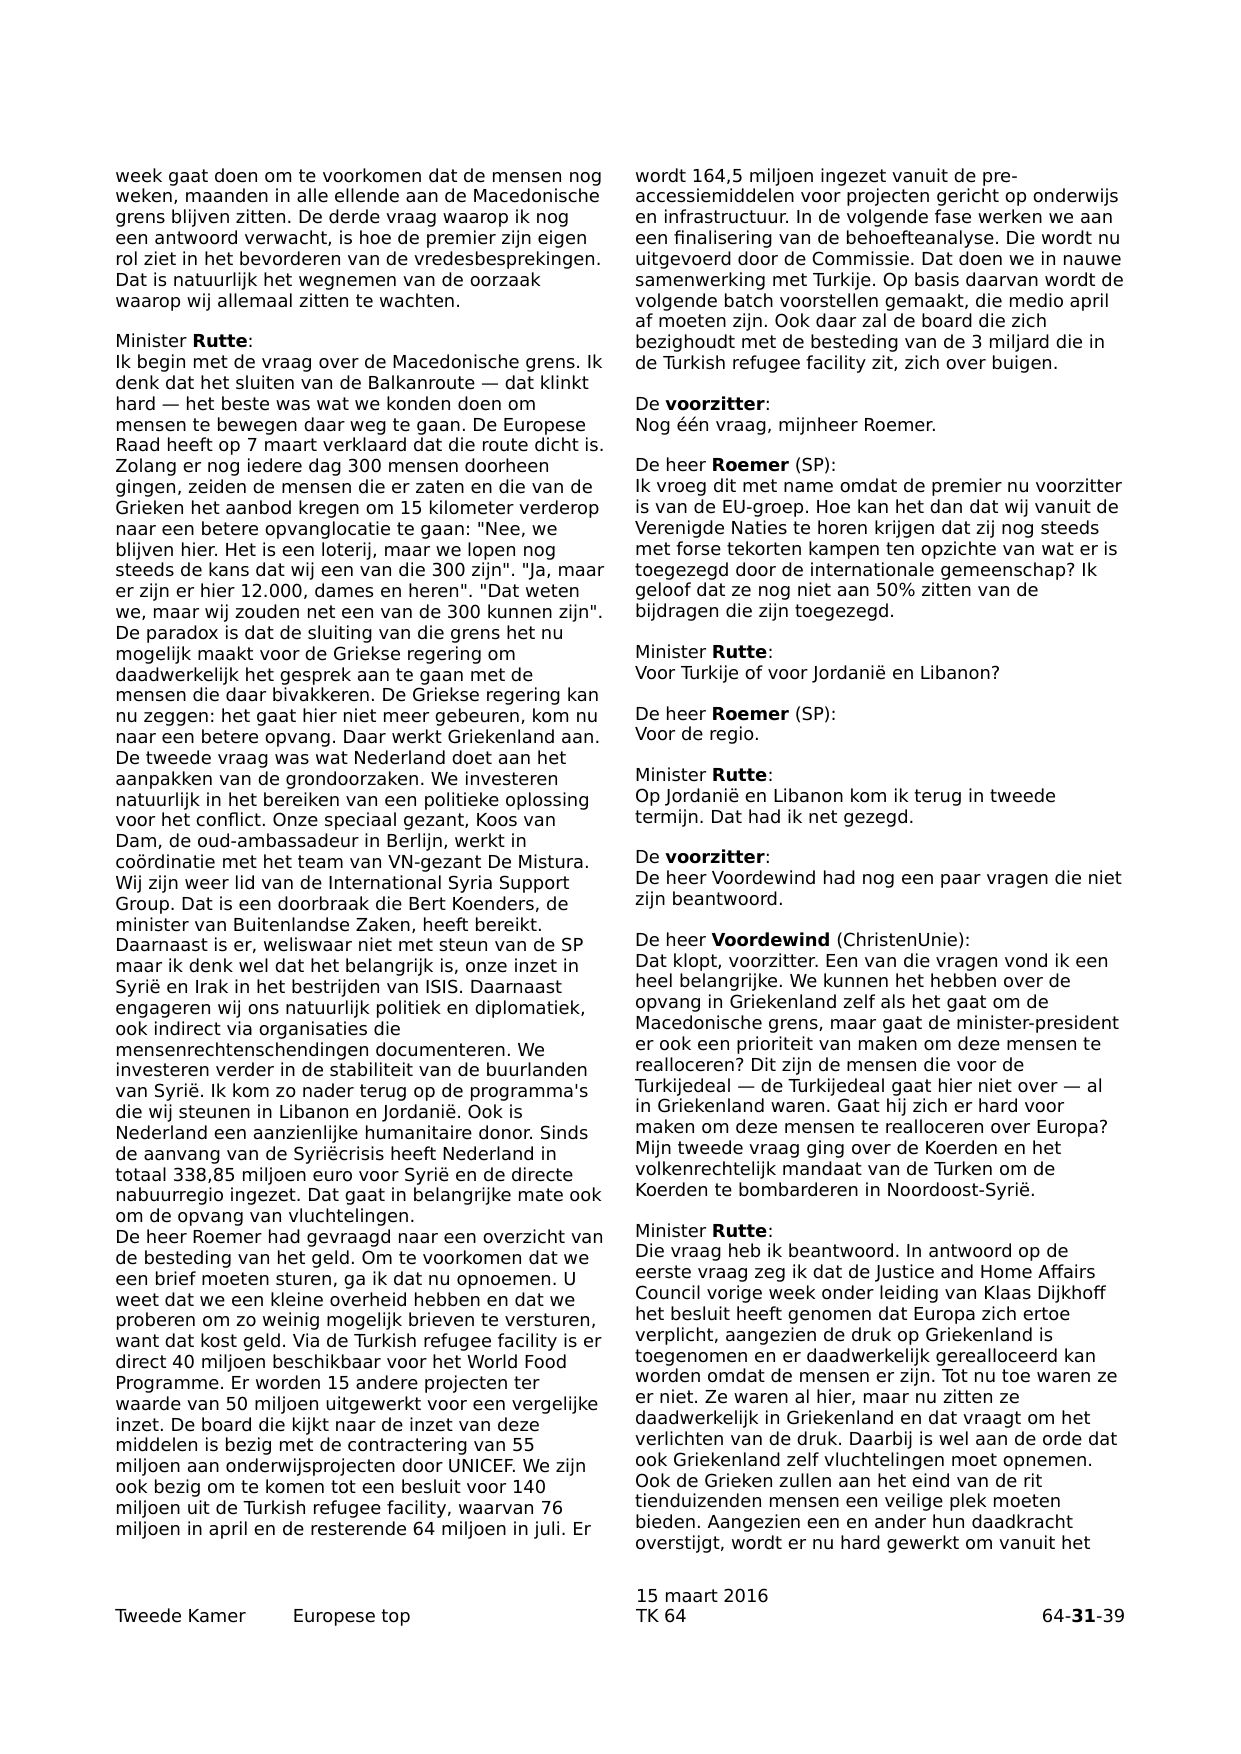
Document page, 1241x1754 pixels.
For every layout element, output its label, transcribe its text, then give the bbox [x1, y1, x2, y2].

text Nog één vraag, mijnheer Roemer. [635, 414, 1125, 435]
text Ik vroeg dit met name omdat de premier nu voorzitter is van de EU-groep. Hoe kan het dan dat wij vanuit de Verenigde Naties te horen krijgen dat zij nog steeds met forse tekorten kampen ten opzichte van wat er is toegezegd door de internationale gemeenschap? Ik geloof dat ze nog niet aan 50% zitten van de bijdragen die zijn toegezegd. [635, 476, 1125, 622]
text Op Jordanië en Libanon kom ik terug in tweede termijn. Dat had ik net gezegd. [635, 786, 1125, 827]
text De heer Voordewind (ChristenUnie): [635, 930, 1125, 950]
text Die vraag heb ik beantwoord. In antwoord op de eerste vraag zeg ik dat de Justice and Home Affairs Council vorige week onder leiding van Klaas Dijkhoff het besluit heeft genomen dat Europa zich ertoe verplicht, aangezien de druk op Griekenland is toegenomen en er daadwerkelijk gerealloceerd kan worden omdat de mensen er zijn. Tot nu toe waren ze er niet. Ze waren al hier, maar nu zitten ze daadwerkelijk in Griekenland en dat vraagt om het verlichten van de druk. Daarbij is wel aan de orde dat ook Griekenland zelf vluchtelingen moet opnemen. Ook de Grieken zullen aan het eind van de rit tienduizenden mensen een veilige plek moeten bieden. Aangezien een en ander hun daadkracht overstijgt, wordt er nu hard gewerkt om vanuit het [635, 1241, 1125, 1554]
text De heer Voordewind had nog een paar vragen die niet zijn beantwoord. [635, 868, 1125, 910]
text De heer Roemer (SP): [635, 455, 1125, 476]
text week gaat doen om te voorkomen dat de mensen nog weken, maanden in alle ellende aan de Macedonische grens blijven zitten. De derde vraag waarop ik nog een antwoord verwacht, is hoe de premier zijn eigen rol ziet in het bevorderen van de vredesbesprekingen. Dat is natuurlijk het wegnemen van de oorzaak waarop wij allemaal zitten te wachten. [115, 165, 605, 311]
text De tweede vraag was wat Nederland doet aan het aanpakken van de grondoorzaken. We investeren natuurlijk in het bereiken van een politieke oplossing voor het conflict. Onze speciaal gezant, Koos van Dam, de oud-ambassadeur in Berlijn, werkt in coördinatie met het team van VN-gezant De Mistura. Wij zijn weer lid van de International Syria Support Group. Dat is een doorbraak die Bert Koenders, de minister van Buitenlandse Zaken, heeft bereikt. Daarnaast is er, weliswaar niet met steun van de SP maar ik denk wel dat het belangrijk is, onze inzet in Syrië en Irak in het bestrijden van ISIS. Daarnaast engageren wij ons natuurlijk politiek en diplomatiek, ook indirect via organisaties die mensenrechtenschendingen documenteren. We investeren verder in de stabiliteit van de buurlanden van Syrië. Ik kom zo nader terug op de programma's die wij steunen in Libanon en Jordanië. Ook is Nederland een aanzienlijke humanitaire donor. Sinds de aanvang van de Syriëcrisis heeft Nederland in totaal 338,85 miljoen euro voor Syrië en de directe nabuurregio ingezet. Dat gaat in belangrijke mate ook om de opvang van vluchtelingen. [115, 748, 605, 1227]
text Minister Rutte: [635, 1220, 1125, 1241]
text Voor Turkije of voor Jordanië en Libanon? [635, 662, 1125, 683]
text Voor de regio. [635, 724, 1125, 745]
text Dat klopt, voorzitter. Een van die vragen vond ik een heel belangrijke. We kunnen het hebben over de opvang in Griekenland zelf als het gaat om de Macedonische grens, maar gaat de minister-president er ook een prioriteit van maken om deze mensen te realloceren? Dit zijn de mensen die voor de Turkijedeal — de Turkijedeal gaat hier niet over — al in Griekenland waren. Gaat hij zich er hard voor maken om deze mensen te realloceren over Europa? Mijn tweede vraag ging over de Koerden en het volkenrechtelijk mandaat van de Turken om de Koerden te bombarderen in Noordoost-Syrië. [635, 950, 1125, 1200]
text Minister Rutte: [635, 765, 1125, 786]
text Minister Rutte: [635, 642, 1125, 662]
text De voorzitter: [635, 394, 1125, 414]
text Minister Rutte: [115, 331, 605, 352]
text wordt 164,5 miljoen ingezet vanuit de pre-accessiemiddelen voor projecten gericht op onderwijs en infrastructuur. In de volgende fase werken we aan een finalisering van de behoefteanalyse. Die wordt nu uitgevoerd door de Commissie. Dat doen we in nauwe samenwerking met Turkije. Op basis daarvan wordt de volgende batch voorstellen gemaakt, die medio april af moeten zijn. Ook daar zal de board die zich bezighoudt met de besteding van de 3 miljard die in de Turkish refugee facility zit, zich over buigen. [635, 165, 1125, 374]
text De heer Roemer (SP): [635, 703, 1125, 724]
text De voorzitter: [635, 847, 1125, 868]
text De heer Roemer had gevraagd naar een overzicht van de besteding van het geld. Om te voorkomen dat we een brief moeten sturen, ga ik dat nu opnoemen. U weet dat we een kleine overheid hebben en dat we proberen om zo weinig mogelijk brieven te versturen, want dat kost geld. Via de Turkish refugee facility is er direct 40 miljoen beschikbaar voor het World Food Programme. Er worden 15 andere projecten ter waarde van 50 miljoen uitgewerkt voor een vergelijke inzet. De board die kijkt naar de inzet van deze middelen is bezig met de contractering van 55 miljoen aan onderwijsprojecten door UNICEF. We zijn ook bezig om te komen tot een besluit voor 140 miljoen uit de Turkish refugee facility, waarvan 76 miljoen in april en de resterende 64 miljoen in juli. Er [115, 1227, 605, 1539]
text Ik begin met de vraag over de Macedonische grens. Ik denk dat het sluiten van de Balkanroute — dat klinkt hard — het beste was wat we konden doen om mensen te bewegen daar weg te gaan. De Europese Raad heeft op 7 maart verklaard dat die route dicht is. Zolang er nog iedere dag 300 mensen doorheen gingen, zeiden de mensen die er zaten en die van de Grieken het aanbod kregen om 15 kilometer verderop naar een betere opvanglocatie te gaan: "Nee, we blijven hier. Het is een loterij, maar we lopen nog steeds de kans dat wij een van die 300 zijn". "Ja, maar er zijn er hier 12.000, dames en heren". "Dat weten we, maar wij zouden net een van de 300 kunnen zijn". De paradox is dat de sluiting van die grens het nu mogelijk maakt voor de Griekse regering om daadwerkelijk het gesprek aan te gaan met de mensen die daar bivakkeren. De Griekse regering kan nu zeggen: het gaat hier niet meer gebeuren, kom nu naar een betere opvang. Daar werkt Griekenland aan. [115, 352, 605, 748]
